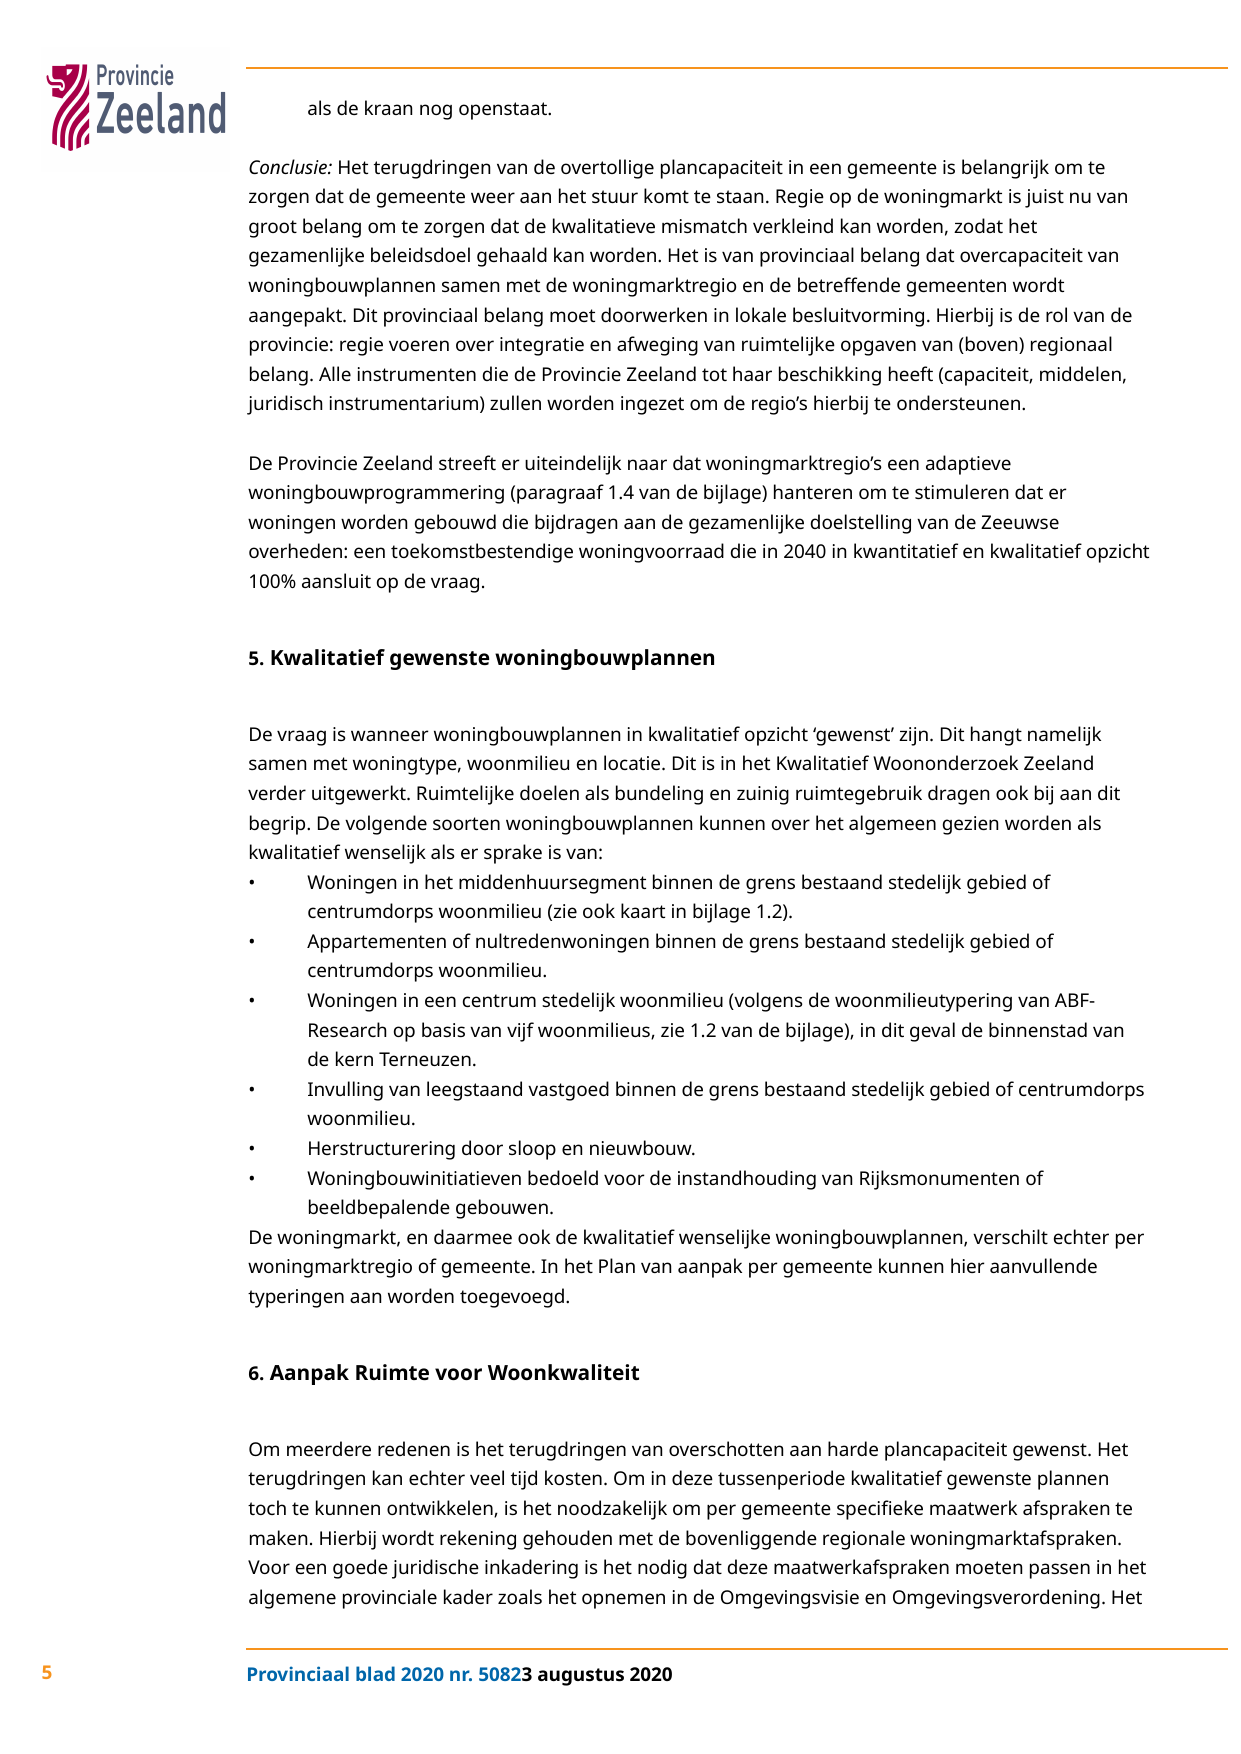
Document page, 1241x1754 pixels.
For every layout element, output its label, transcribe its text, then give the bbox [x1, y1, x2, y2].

text De vraag is wanneer woningbouwplannen in kwalitatief opzicht ‘gewenst’ zijn. Dit hangt namelijk samen met woningtype, woonmilieu en locatie. Dit is in het Kwalitatief Woononderzoek Zeeland verder uitgewerkt. Ruimtelijke doelen als bundeling en zuinig ruimtegebruik dragen ook bij aan dit begrip. De volgende soorten woningbouwplannen kunnen over het algemeen gezien worden als kwalitatief wenselijk als er sprake is van: [248, 721, 1152, 865]
list Invulling van leegstaand vastgoed binnen de grens bestaand stedelijk gebied of centrumdorps woonmilieu. [248, 1076, 1152, 1131]
text Conclusie: Het terugdringen van de overtollige plancapaciteit in een gemeente is belangrijk om te zorgen dat de gemeente weer aan het stuur komt te staan. Regie op de woningmarkt is juist nu van groot belang om te zorgen dat de kwalitatieve mismatch verkleind kan worden, zodat het gezamenlijke beleidsdoel gehaald kan worden. Het is van provinciaal belang dat overcapaciteit van woningbouwplannen samen met de woningmarktregio en de betreffende gemeenten wordt aangepakt. Dit provinciaal belang moet doorwerken in lokale besluitvorming. Hierbij is de rol van de provincie: regie voeren over integratie en afweging van ruimtelijke opgaven van (boven) regionaal belang. Alle instrumenten die de Provincie Zeeland tot haar beschikking heeft (capaciteit, middelen, juridisch instrumentarium) zullen worden ingezet om de regio’s hierbij te ondersteunen. [248, 154, 1152, 416]
text 5. Kwalitatief gewenste woningbouwplannen [248, 643, 1152, 672]
text Om meerdere redenen is het terugdringen van overschotten aan harde plancapaciteit gewenst. Het terugdringen kan echter veel tijd kosten. Om in deze tussenperiode kwalitatief gewenste plannen toch te kunnen ontwikkelen, is het noodzakelijk om per gemeente specifieke maatwerk afspraken te maken. Hierbij wordt rekening gehouden met de bovenliggende regionale woningmarktafspraken. Voor een goede juridische inkadering is het nodig dat deze maatwerkafspraken moeten passen in het algemene provinciale kader zoals het opnemen in de Omgevingsvisie en Omgevingsverordening. Het [248, 1436, 1152, 1610]
list Woningen in een centrum stedelijk woonmilieu (volgens de woonmilieutypering van ABF-Research op basis van vijf woonmilieus, zie 1.2 van de bijlage), in dit geval de binnenstad van de kern Terneuzen. [248, 987, 1152, 1072]
list Appartementen of nultredenwoningen binnen de grens bestaand stedelijk gebied of centrumdorps woonmilieu. [248, 928, 1152, 983]
list als de kraan nog openstaat. [248, 95, 1152, 121]
text 6. Aanpak Ruimte voor Woonkwaliteit [248, 1358, 1152, 1387]
text De Provincie Zeeland streeft er uiteindelijk naar dat woningmarktregio’s een adaptieve woningbouwprogrammering (paragraaf 1.4 van de bijlage) hanteren om te stimuleren dat er woningen worden gebouwd die bijdragen aan de gezamenlijke doelstelling van de Zeeuwse overheden: een toekomstbestendige woningvoorraad die in 2040 in kwantitatief en kwalitatief opzicht 100% aansluit op de vraag. [248, 450, 1152, 594]
list Woningbouwinitiatieven bedoeld voor de instandhouding van Rijksmonumenten of beeldbepalende gebouwen. [248, 1165, 1152, 1220]
picture [41, 47, 231, 172]
list Woningen in het middenhuursegment binnen de grens bestaand stedelijk gebied of centrumdorps woonmilieu (zie ook kaart in bijlage 1.2). [248, 869, 1152, 924]
text De woningmarkt, en daarmee ook de kwalitatief wenselijke woningbouwplannen, verschilt echter per woningmarktregio of gemeente. In het Plan van aanpak per gemeente kunnen hier aanvullende typeringen aan worden toegevoegd. [248, 1224, 1152, 1309]
list Herstructurering door sloop en nieuwbouw. [248, 1135, 1152, 1161]
